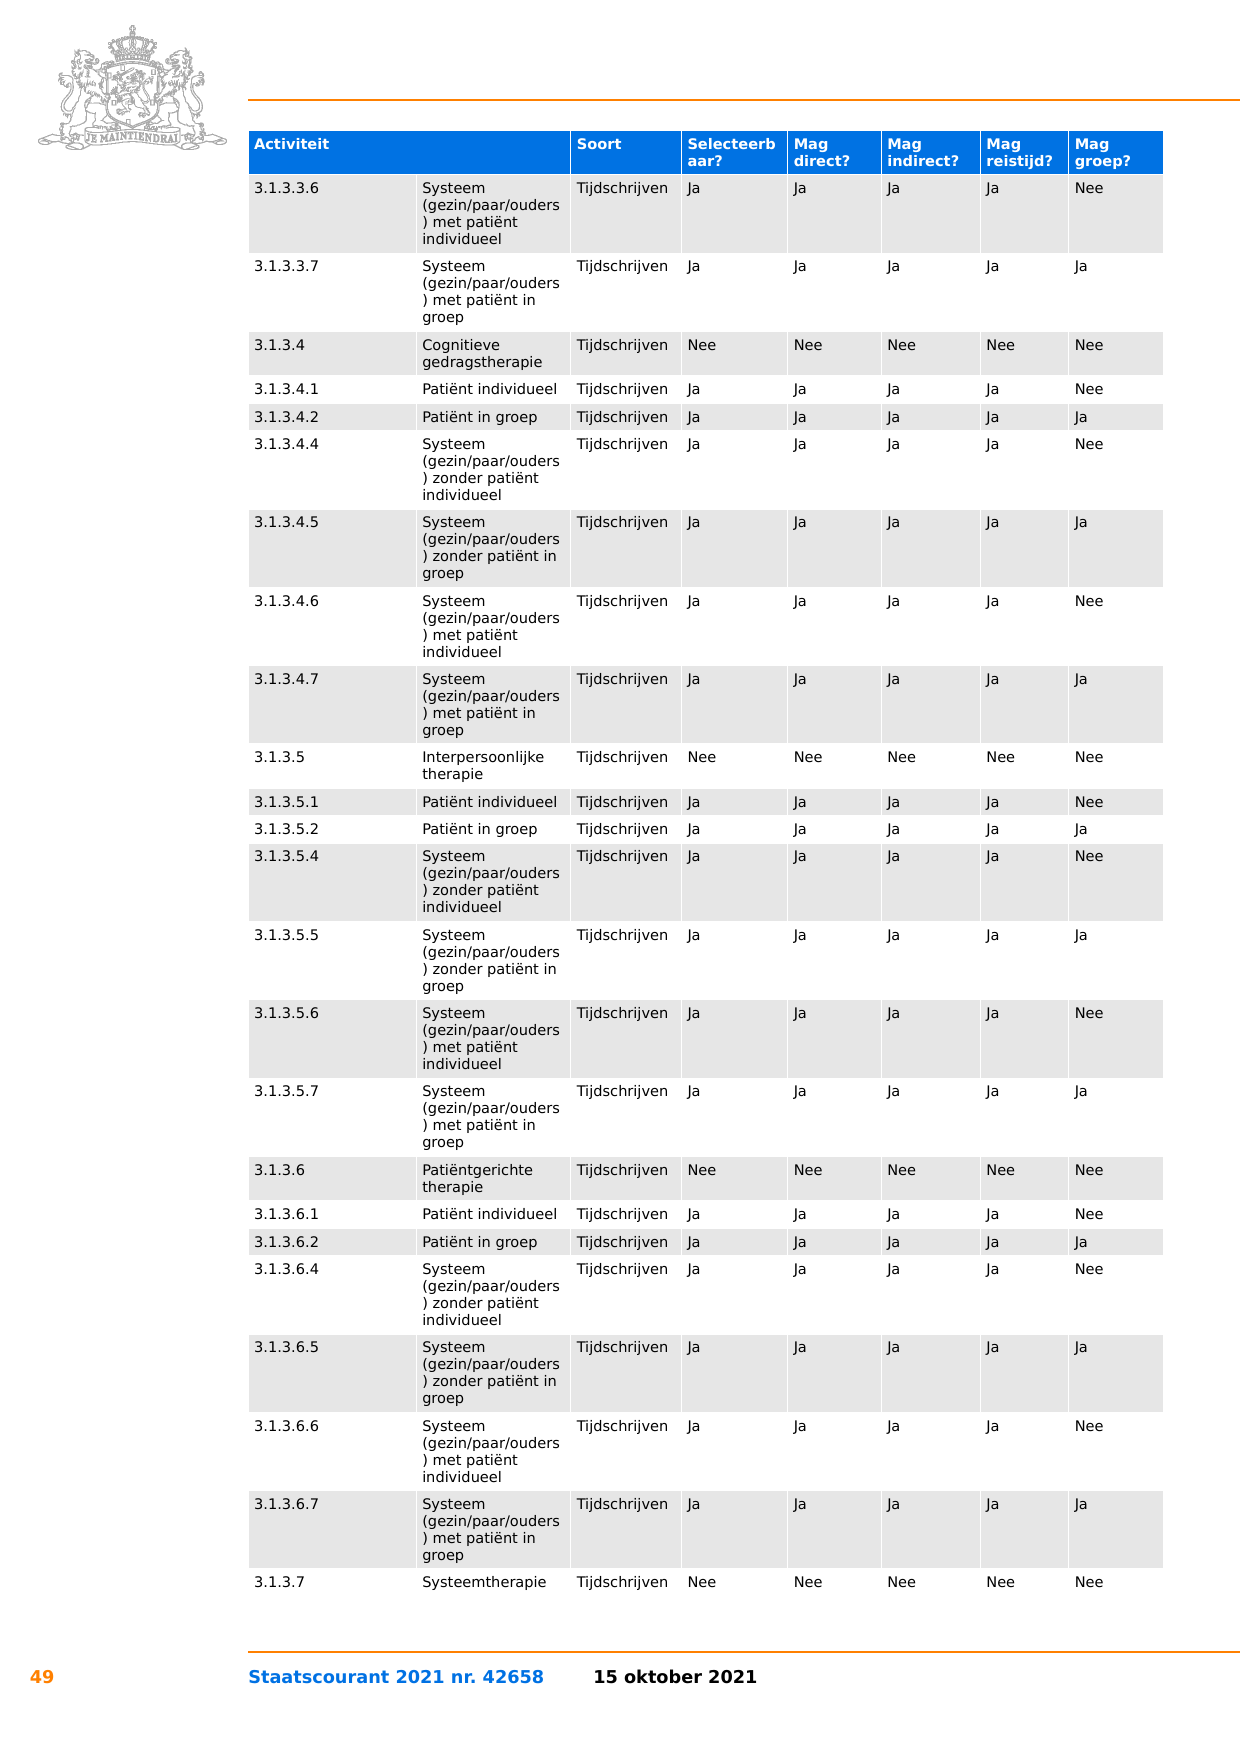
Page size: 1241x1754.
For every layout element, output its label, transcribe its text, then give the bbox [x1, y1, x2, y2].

table_cell Nee [1069, 844, 1163, 921]
table_cell Ja [788, 588, 881, 665]
table_cell Ja [981, 404, 1068, 430]
table_cell Ja [882, 254, 980, 331]
table_cell Ja [788, 666, 881, 743]
table_cell Ja [981, 666, 1068, 743]
table_cell Tijdschrijven [571, 745, 681, 788]
table_cell Nee [1069, 1201, 1163, 1228]
table_cell Nee [882, 745, 980, 788]
table_cell Systeem (gezin/paar/ouders) met patiënt in groep [417, 254, 570, 331]
table_cell Ja [682, 1491, 787, 1568]
table_cell Ja [882, 844, 980, 921]
table_cell 3.1.3.6.2 [249, 1229, 416, 1255]
table_cell Ja [788, 1229, 881, 1255]
table_cell Patiënt in groep [417, 404, 570, 430]
table_cell Nee [1069, 175, 1163, 253]
table_cell Systeem (gezin/paar/ouders) zonder patiënt individueel [417, 1256, 570, 1333]
table_cell Ja [882, 1229, 980, 1255]
table_cell Ja [981, 431, 1068, 508]
table_cell 3.1.3.6 [249, 1157, 416, 1200]
table_cell Patiënt in groep [417, 1229, 570, 1255]
table_cell Ja [882, 510, 980, 587]
table_cell Patiëntgerichte therapie [417, 1157, 570, 1200]
table_cell Ja [788, 431, 881, 508]
table_cell Ja [788, 376, 881, 403]
table_cell Ja [682, 376, 787, 403]
table_cell Ja [682, 1229, 787, 1255]
table_cell Ja [981, 1229, 1068, 1255]
table_cell 3.1.3.7 [249, 1570, 416, 1596]
table_cell Ja [882, 588, 980, 665]
table_cell Ja [788, 816, 881, 843]
table_cell Ja [981, 1201, 1068, 1228]
table_cell Tijdschrijven [571, 1079, 681, 1156]
table_cell 3.1.3.6.5 [249, 1335, 416, 1412]
table_cell Tijdschrijven [571, 1413, 681, 1490]
table_cell Tijdschrijven [571, 1201, 681, 1228]
table_cell Cognitieve gedragstherapie [417, 332, 570, 375]
table_cell Nee [1069, 588, 1163, 665]
table_cell Ja [981, 588, 1068, 665]
table_cell Nee [882, 1570, 980, 1596]
table_cell Ja [788, 1079, 881, 1156]
table_cell Nee [788, 1570, 881, 1596]
table_cell Tijdschrijven [571, 844, 681, 921]
table_cell Ja [682, 510, 787, 587]
table_cell 3.1.3.4 [249, 332, 416, 375]
table_cell Nee [1069, 1000, 1163, 1078]
table_cell Ja [788, 1201, 881, 1228]
table_cell Tijdschrijven [571, 1335, 681, 1412]
table_cell Ja [788, 789, 881, 815]
table_cell Tijdschrijven [571, 1491, 681, 1568]
table_cell Tijdschrijven [571, 816, 681, 843]
table_cell Ja [981, 922, 1068, 999]
table_cell Ja [682, 254, 787, 331]
table_cell Ja [981, 1000, 1068, 1078]
table_cell Ja [882, 175, 980, 253]
table_cell Ja [981, 175, 1068, 253]
table_cell Patiënt in groep [417, 816, 570, 843]
table_cell Nee [1069, 1157, 1163, 1200]
table_cell Tijdschrijven [571, 666, 681, 743]
table_cell Tijdschrijven [571, 1157, 681, 1200]
table_cell Ja [1069, 510, 1163, 587]
table_cell Ja [788, 510, 881, 587]
table_cell Nee [1069, 376, 1163, 403]
table_cell Ja [682, 816, 787, 843]
table_header Soort [571, 131, 681, 174]
table_cell 3.1.3.5.2 [249, 816, 416, 843]
table_cell Ja [981, 1413, 1068, 1490]
table_cell Ja [1069, 1079, 1163, 1156]
table_cell Nee [788, 745, 881, 788]
table_cell Ja [682, 922, 787, 999]
table_cell 3.1.3.5.7 [249, 1079, 416, 1156]
table_cell 3.1.3.6.6 [249, 1413, 416, 1490]
table_cell Ja [882, 1079, 980, 1156]
table_cell Systeem (gezin/paar/ouders) met patiënt individueel [417, 588, 570, 665]
table_cell Ja [1069, 404, 1163, 430]
table_cell Ja [882, 1491, 980, 1568]
table_cell Ja [788, 922, 881, 999]
table_cell Tijdschrijven [571, 431, 681, 508]
table_cell Systeem (gezin/paar/ouders) met patiënt in groep [417, 666, 570, 743]
table_cell Nee [1069, 1256, 1163, 1333]
table_cell Systeem (gezin/paar/ouders) zonder patiënt individueel [417, 844, 570, 921]
table_cell Tijdschrijven [571, 175, 681, 253]
table_cell Nee [1069, 1413, 1163, 1490]
table_cell Ja [882, 789, 980, 815]
table_header Mag direct? [788, 131, 881, 174]
table_cell Ja [682, 1079, 787, 1156]
table_cell Ja [788, 175, 881, 253]
table_cell Nee [788, 332, 881, 375]
table_cell Ja [788, 1491, 881, 1568]
table_cell Ja [882, 1201, 980, 1228]
table_cell Ja [682, 1000, 787, 1078]
table_cell Interpersoonlijke therapie [417, 745, 570, 788]
table_cell Ja [1069, 1229, 1163, 1255]
table_cell Ja [981, 1335, 1068, 1412]
table_cell Systeem (gezin/paar/ouders) met patiënt in groep [417, 1079, 570, 1156]
table_cell Systeem (gezin/paar/ouders) met patiënt individueel [417, 1000, 570, 1078]
table_cell 3.1.3.4.6 [249, 588, 416, 665]
table_cell Ja [1069, 666, 1163, 743]
table_cell Tijdschrijven [571, 1256, 681, 1333]
table_cell Nee [981, 332, 1068, 375]
table_cell 3.1.3.4.4 [249, 431, 416, 508]
table_cell Ja [682, 1256, 787, 1333]
table_header Mag indirect? [882, 131, 980, 174]
table_cell Ja [882, 1256, 980, 1333]
table_cell Ja [981, 376, 1068, 403]
table_cell Nee [981, 745, 1068, 788]
table_cell Ja [1069, 922, 1163, 999]
table_cell Ja [882, 404, 980, 430]
table_cell 3.1.3.6.7 [249, 1491, 416, 1568]
table_cell Systeem (gezin/paar/ouders) zonder patiënt in groep [417, 1335, 570, 1412]
table_cell Nee [1069, 332, 1163, 375]
table_cell 3.1.3.5.1 [249, 789, 416, 815]
table_cell Ja [882, 376, 980, 403]
table_cell Tijdschrijven [571, 332, 681, 375]
picture [38, 25, 227, 150]
table_cell Ja [788, 1256, 881, 1333]
table_cell 3.1.3.5.6 [249, 1000, 416, 1078]
table_cell Nee [882, 332, 980, 375]
table_cell Ja [1069, 1491, 1163, 1568]
table_cell Systeem (gezin/paar/ouders) zonder patiënt individueel [417, 431, 570, 508]
table_cell Patiënt individueel [417, 1201, 570, 1228]
table_cell Nee [682, 1570, 787, 1596]
table_cell Ja [882, 1413, 980, 1490]
table_cell Tijdschrijven [571, 1570, 681, 1596]
table_cell Systeem (gezin/paar/ouders) met patiënt individueel [417, 175, 570, 253]
table_cell Ja [682, 844, 787, 921]
table_cell Nee [788, 1157, 881, 1200]
table_cell Ja [981, 254, 1068, 331]
table_cell 3.1.3.4.2 [249, 404, 416, 430]
table_cell Ja [981, 1491, 1068, 1568]
table_cell Ja [682, 431, 787, 508]
table_cell Patiënt individueel [417, 376, 570, 403]
table_cell Tijdschrijven [571, 510, 681, 587]
table_cell Ja [682, 1201, 787, 1228]
table_cell Ja [1069, 254, 1163, 331]
table_cell Nee [682, 1157, 787, 1200]
table_cell Systeem (gezin/paar/ouders) zonder patiënt in groep [417, 922, 570, 999]
table_cell Ja [882, 816, 980, 843]
table_cell 3.1.3.4.5 [249, 510, 416, 587]
table_cell Ja [788, 844, 881, 921]
table_header Mag groep? [1069, 131, 1163, 174]
table_cell Ja [1069, 1335, 1163, 1412]
table_cell Nee [1069, 745, 1163, 788]
table_cell 3.1.3.3.7 [249, 254, 416, 331]
table_cell Tijdschrijven [571, 789, 681, 815]
table_cell Ja [882, 1000, 980, 1078]
table_cell Ja [788, 1413, 881, 1490]
table_cell Ja [682, 404, 787, 430]
table_cell Tijdschrijven [571, 404, 681, 430]
table_cell Tijdschrijven [571, 1000, 681, 1078]
table_cell Nee [981, 1570, 1068, 1596]
table_cell 3.1.3.4.7 [249, 666, 416, 743]
table_cell Nee [981, 1157, 1068, 1200]
table_cell Ja [882, 431, 980, 508]
table_cell Nee [682, 332, 787, 375]
table_cell Ja [981, 510, 1068, 587]
table_cell 3.1.3.4.1 [249, 376, 416, 403]
table_cell 3.1.3.5.5 [249, 922, 416, 999]
table_cell 3.1.3.5 [249, 745, 416, 788]
table_cell Tijdschrijven [571, 922, 681, 999]
table_cell Ja [788, 254, 881, 331]
table_cell Systeemtherapie [417, 1570, 570, 1596]
table_cell 3.1.3.6.1 [249, 1201, 416, 1228]
table_cell Ja [1069, 816, 1163, 843]
table_header Selecteerbaar? [682, 131, 787, 174]
table_cell Systeem (gezin/paar/ouders) zonder patiënt in groep [417, 510, 570, 587]
table_cell Nee [1069, 431, 1163, 508]
table_cell Tijdschrijven [571, 254, 681, 331]
table_cell Ja [882, 922, 980, 999]
table_cell 3.1.3.6.4 [249, 1256, 416, 1333]
table_cell Ja [788, 1000, 881, 1078]
table_cell Ja [682, 588, 787, 665]
table_cell Tijdschrijven [571, 1229, 681, 1255]
table_cell Ja [882, 666, 980, 743]
table_cell Ja [682, 1413, 787, 1490]
table_cell 3.1.3.5.4 [249, 844, 416, 921]
table_cell Tijdschrijven [571, 376, 681, 403]
table_cell Ja [788, 1335, 881, 1412]
table_cell Nee [1069, 789, 1163, 815]
table_header Activiteit [249, 131, 570, 174]
table_cell Nee [682, 745, 787, 788]
table_cell Ja [788, 404, 881, 430]
table_cell Ja [981, 789, 1068, 815]
table_cell Ja [682, 1335, 787, 1412]
table_cell Ja [981, 816, 1068, 843]
table_cell Ja [981, 1079, 1068, 1156]
table_cell Ja [682, 175, 787, 253]
table_cell Ja [682, 789, 787, 815]
table_cell Patiënt individueel [417, 789, 570, 815]
table_header Mag reistijd? [981, 131, 1068, 174]
table_cell Nee [882, 1157, 980, 1200]
table_cell Ja [981, 1256, 1068, 1333]
table_cell Systeem (gezin/paar/ouders) met patiënt in groep [417, 1491, 570, 1568]
table_cell Nee [1069, 1570, 1163, 1596]
table_cell Ja [981, 844, 1068, 921]
table_cell 3.1.3.3.6 [249, 175, 416, 253]
table_cell Ja [682, 666, 787, 743]
table_cell Ja [882, 1335, 980, 1412]
table_cell Tijdschrijven [571, 588, 681, 665]
table_cell Systeem (gezin/paar/ouders) met patiënt individueel [417, 1413, 570, 1490]
